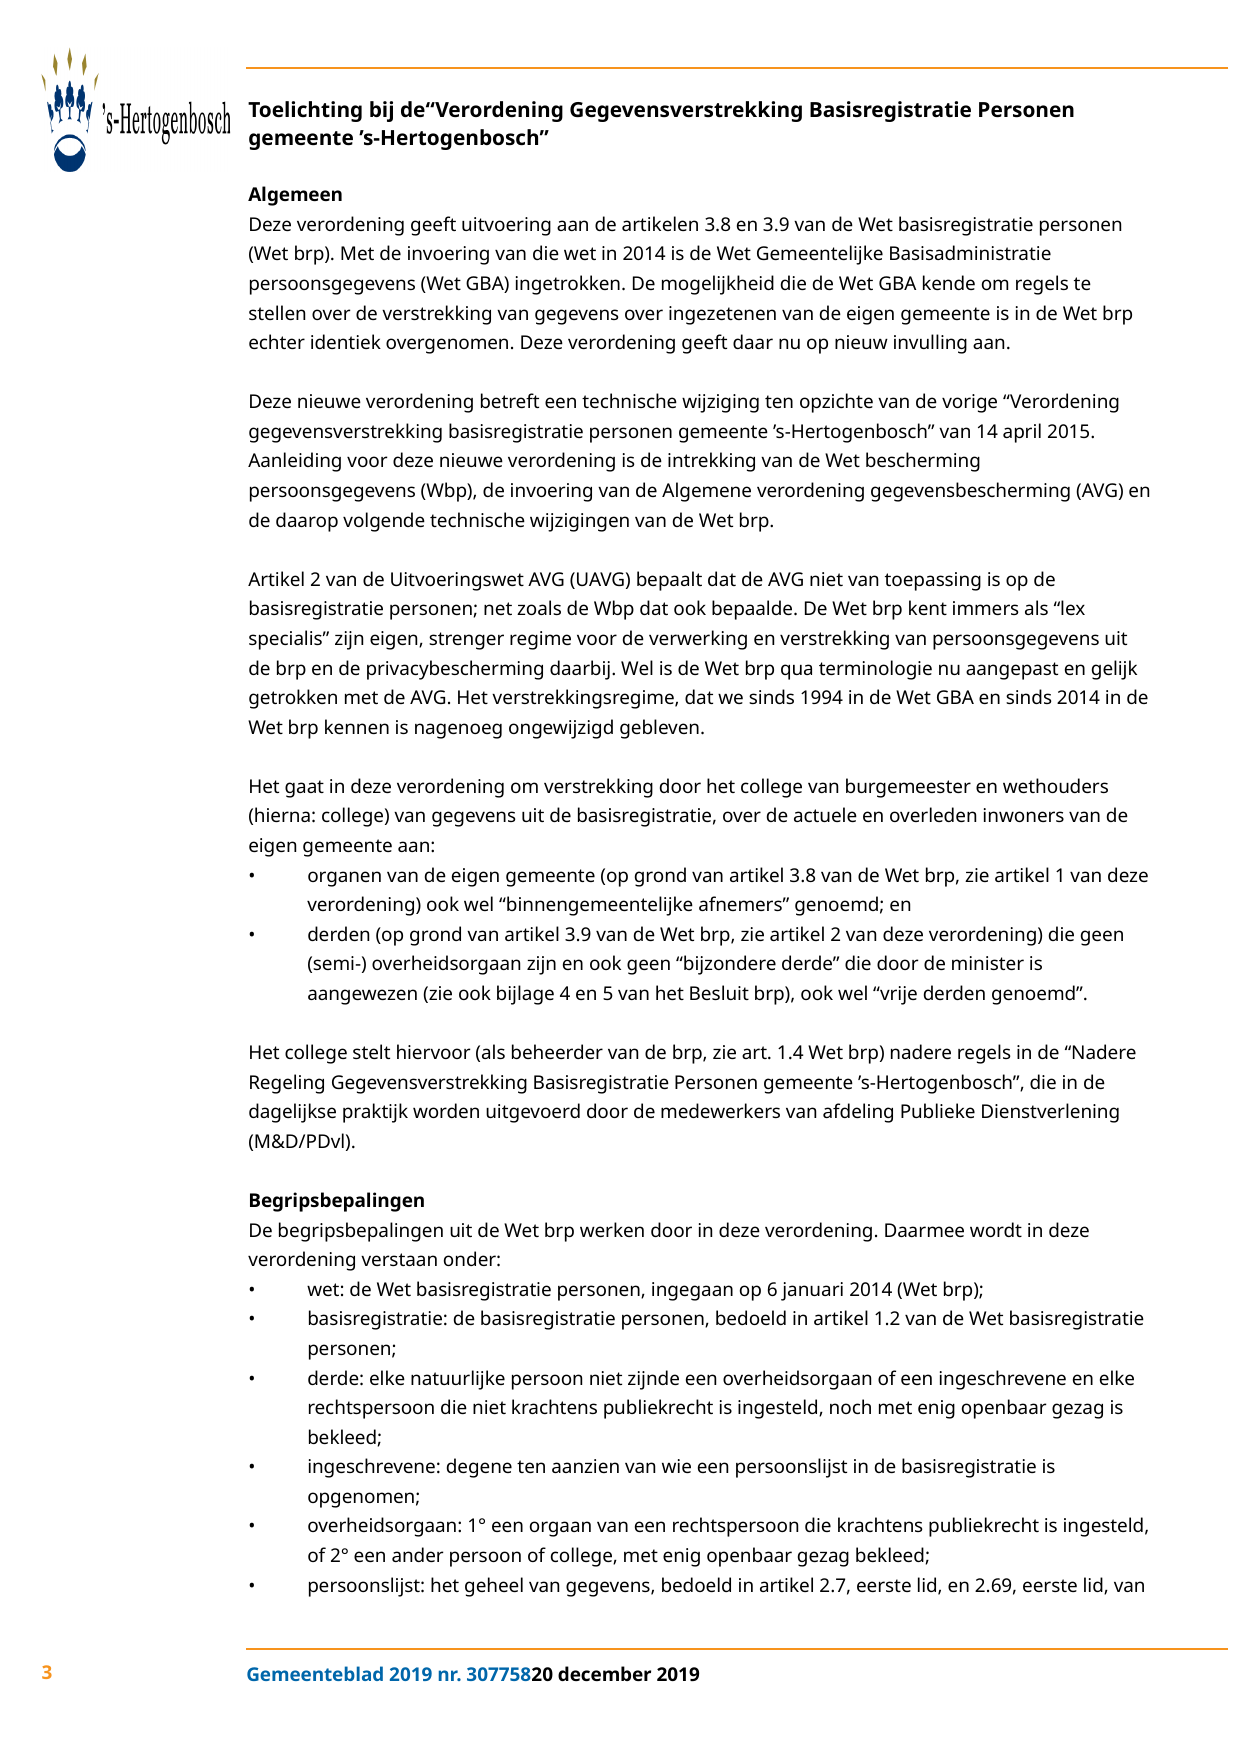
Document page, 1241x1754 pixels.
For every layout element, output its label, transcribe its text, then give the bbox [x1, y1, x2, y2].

text Toelichting bij de“Verordening Gegevensverstrekking Basisregistratie Personen gemeente ’s-Hertogenbosch” [248, 95, 1152, 152]
list organen van de eigen gemeente (op grond van artikel 3.8 van de Wet brp, zie artikel 1 van deze verordening) ook wel “binnengemeentelijke afnemers” genoemd; en [248, 862, 1152, 917]
list basisregistratie: de basisregistratie personen, bedoeld in artikel 1.2 van de Wet basisregistratie personen; [248, 1306, 1152, 1361]
list ingeschrevene: degene ten aanzien van wie een persoonslijst in de basisregistratie is opgenomen; [248, 1453, 1152, 1509]
list derde: elke natuurlijke persoon niet zijnde een overheidsorgaan of een ingeschrevene en elke rechtspersoon die niet krachtens publiekrecht is ingesteld, noch met enig openbaar gezag is bekleed; [248, 1365, 1152, 1449]
list persoonslijst: het geheel van gegevens, bedoeld in artikel 2.7, eerste lid, en 2.69, eerste lid, van [248, 1572, 1152, 1597]
text Begripsbepalingen [248, 1187, 1152, 1213]
list wet: de Wet basisregistratie personen, ingegaan op 6 januari 2014 (Wet brp); [248, 1276, 1152, 1302]
list derden (op grond van artikel 3.9 van de Wet brp, zie artikel 2 van deze verordening) die geen (semi-) overheidsorgaan zijn en ook geen “bijzondere derde” die door de minister is aangewezen (zie ook bijlage 4 en 5 van het Besluit brp), ook wel “vrije derden genoemd”. [248, 921, 1152, 1006]
text Het gaat in deze verordening om verstrekking door het college van burgemeester en wethouders (hierna: college) van gegevens uit de basisregistratie, over de actuele en overleden inwoners van de eigen gemeente aan: [248, 773, 1152, 858]
text Het college stelt hiervoor (als beheerder van de brp, zie art. 1.4 Wet brp) nadere regels in de “Nadere Regeling Gegevensverstrekking Basisregistratie Personen gemeente ’s-Hertogenbosch”, die in de dagelijkse praktijk worden uitgevoerd door de medewerkers van afdeling Publieke Dienstverlening (M&D/PDvl). [248, 1039, 1152, 1154]
text Algemeen [248, 181, 1152, 207]
text Deze verordening geeft uitvoering aan de artikelen 3.8 en 3.9 van de Wet basisregistratie personen (Wet brp). Met de invoering van die wet in 2014 is de Wet Gemeentelijke Basisadministratie persoonsgegevens (Wet GBA) ingetrokken. De mogelijkheid die de Wet GBA kende om regels te stellen over de verstrekking van gegevens over ingezetenen van de eigen gemeente is in de Wet brp echter identiek overgenomen. Deze verordening geeft daar nu op nieuw invulling aan. [248, 211, 1152, 355]
text Deze nieuwe verordening betreft een technische wijziging ten opzichte van de vorige “Verordening gegevensverstrekking basisregistratie personen gemeente ’s-Hertogenbosch” van 14 april 2015. Aanleiding voor deze nieuwe verordening is de intrekking van de Wet bescherming persoonsgegevens (Wbp), de invoering van de Algemene verordening gegevensbescherming (AVG) en de daarop volgende technische wijzigingen van de Wet brp. [248, 388, 1152, 532]
picture [41, 47, 231, 172]
text De begripsbepalingen uit de Wet brp werken door in deze verordening. Daarmee wordt in deze verordening verstaan onder: [248, 1217, 1152, 1272]
list overheidsorgaan: 1° een orgaan van een rechtspersoon die krachtens publiekrecht is ingesteld, of 2° een ander persoon of college, met enig openbaar gezag bekleed; [248, 1513, 1152, 1568]
text Artikel 2 van de Uitvoeringswet AVG (UAVG) bepaalt dat de AVG niet van toepassing is op de basisregistratie personen; net zoals de Wbp dat ook bepaalde. De Wet brp kent immers als “lex specialis” zijn eigen, strenger regime voor de verwerking en verstrekking van persoonsgegevens uit de brp en de privacybescherming daarbij. Wel is de Wet brp qua terminologie nu aangepast en gelijk getrokken met de AVG. Het verstrekkingsregime, dat we sinds 1994 in de Wet GBA en sinds 2014 in de Wet brp kennen is nagenoeg ongewijzigd gebleven. [248, 566, 1152, 739]
